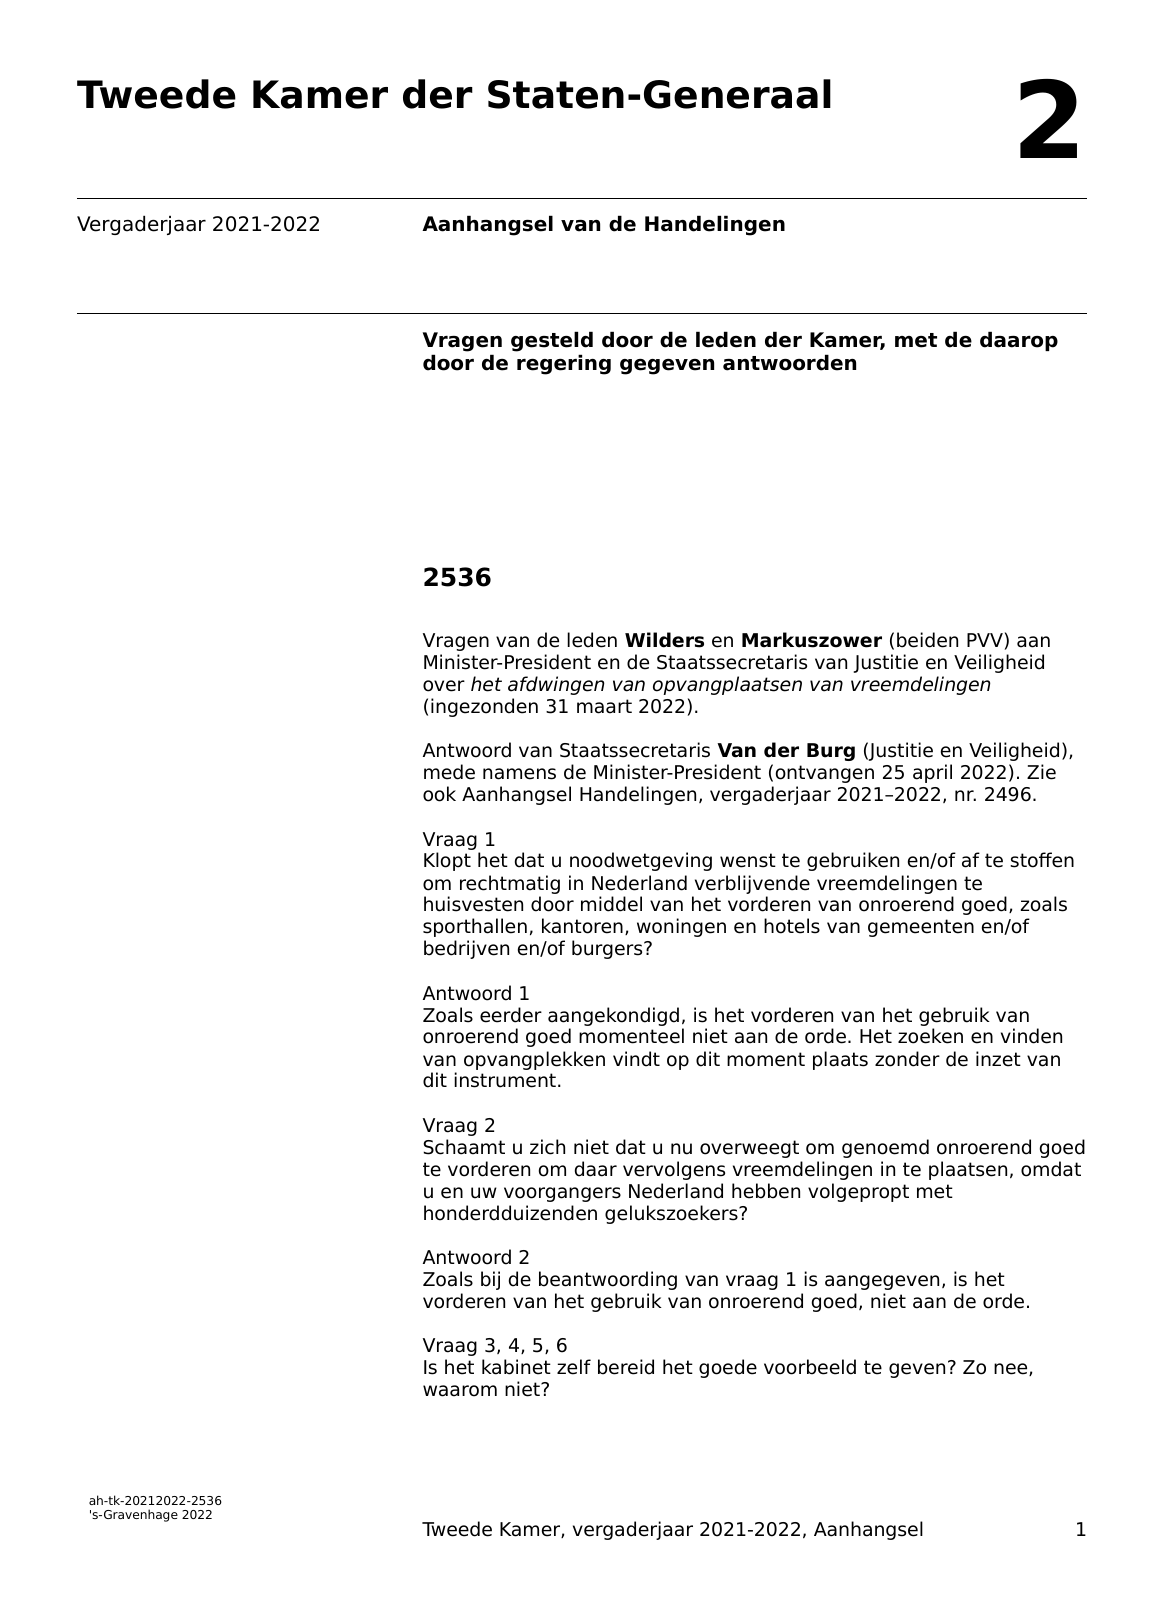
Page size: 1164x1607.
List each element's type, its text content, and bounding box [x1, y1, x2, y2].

table_cell [77, 314, 422, 375]
text 2536 [422, 563, 1087, 592]
text 's-Gravenhage 2022 [88, 1508, 323, 1522]
text Vraag 1 [422, 828, 1087, 850]
text Klopt het dat u noodwetgeving wenst te gebruiken en/of af te stoffen om rechtmatig in Nederland verblijvende vreemdelingen te huisvesten door middel van het vorderen van onroerend goed, zoals sporthallen, kantoren, woningen en hotels van gemeenten en/of bedrijven en/of burgers? [422, 850, 1087, 960]
table_cell Vragen gesteld door de leden der Kamer, met de daarop door de regering gegeven antwoorden [422, 314, 1087, 375]
text ah-tk-20212022-2536 [88, 1494, 323, 1508]
text Vraag 3, 4, 5, 6 [422, 1335, 1087, 1357]
text Antwoord 1 [422, 982, 1087, 1004]
text Vraag 2 [422, 1114, 1087, 1137]
text Antwoord van Staatssecretaris Van der Burg (Justitie en Veiligheid), mede namens de Minister-President (ontvangen 25 april 2022). Zie ook Aanhangsel Handelingen, vergaderjaar 2021–2022, nr. 2496. [422, 740, 1087, 806]
table_header Tweede Kamer der Staten-Generaal [77, 59, 886, 198]
text Schaamt u zich niet dat u nu overweegt om genoemd onroerend goed te vorderen om daar vervolgens vreemdelingen in te plaatsen, omdat u en uw voorgangers Nederland hebben volgepropt met honderdduizenden gelukszoekers? [422, 1137, 1087, 1224]
text Antwoord 2 [422, 1247, 1087, 1269]
table_cell Aanhangsel van de Handelingen [422, 199, 1087, 313]
text Zoals bij de beantwoording van vraag 1 is aangegeven, is het vorderen van het gebruik van onroerend goed, niet aan de orde. [422, 1269, 1087, 1313]
table_header 2 [886, 59, 1087, 198]
table_cell Vergaderjaar 2021-2022 [77, 199, 422, 313]
text Zoals eerder aangekondigd, is het vorderen van het gebruik van onroerend goed momenteel niet aan de orde. Het zoeken en vinden van opvangplekken vindt op dit moment plaats zonder de inzet van dit instrument. [422, 1004, 1087, 1092]
text Vragen van de leden Wilders en Markuszower (beiden PVV) aan Minister-President en de Staatssecretaris van Justitie en Veiligheid over het afdwingen van opvangplaatsen van vreemdelingen (ingezonden 31 maart 2022). [422, 630, 1087, 718]
text Is het kabinet zelf bereid het goede voorbeeld te geven? Zo nee, waarom niet? [422, 1357, 1087, 1401]
